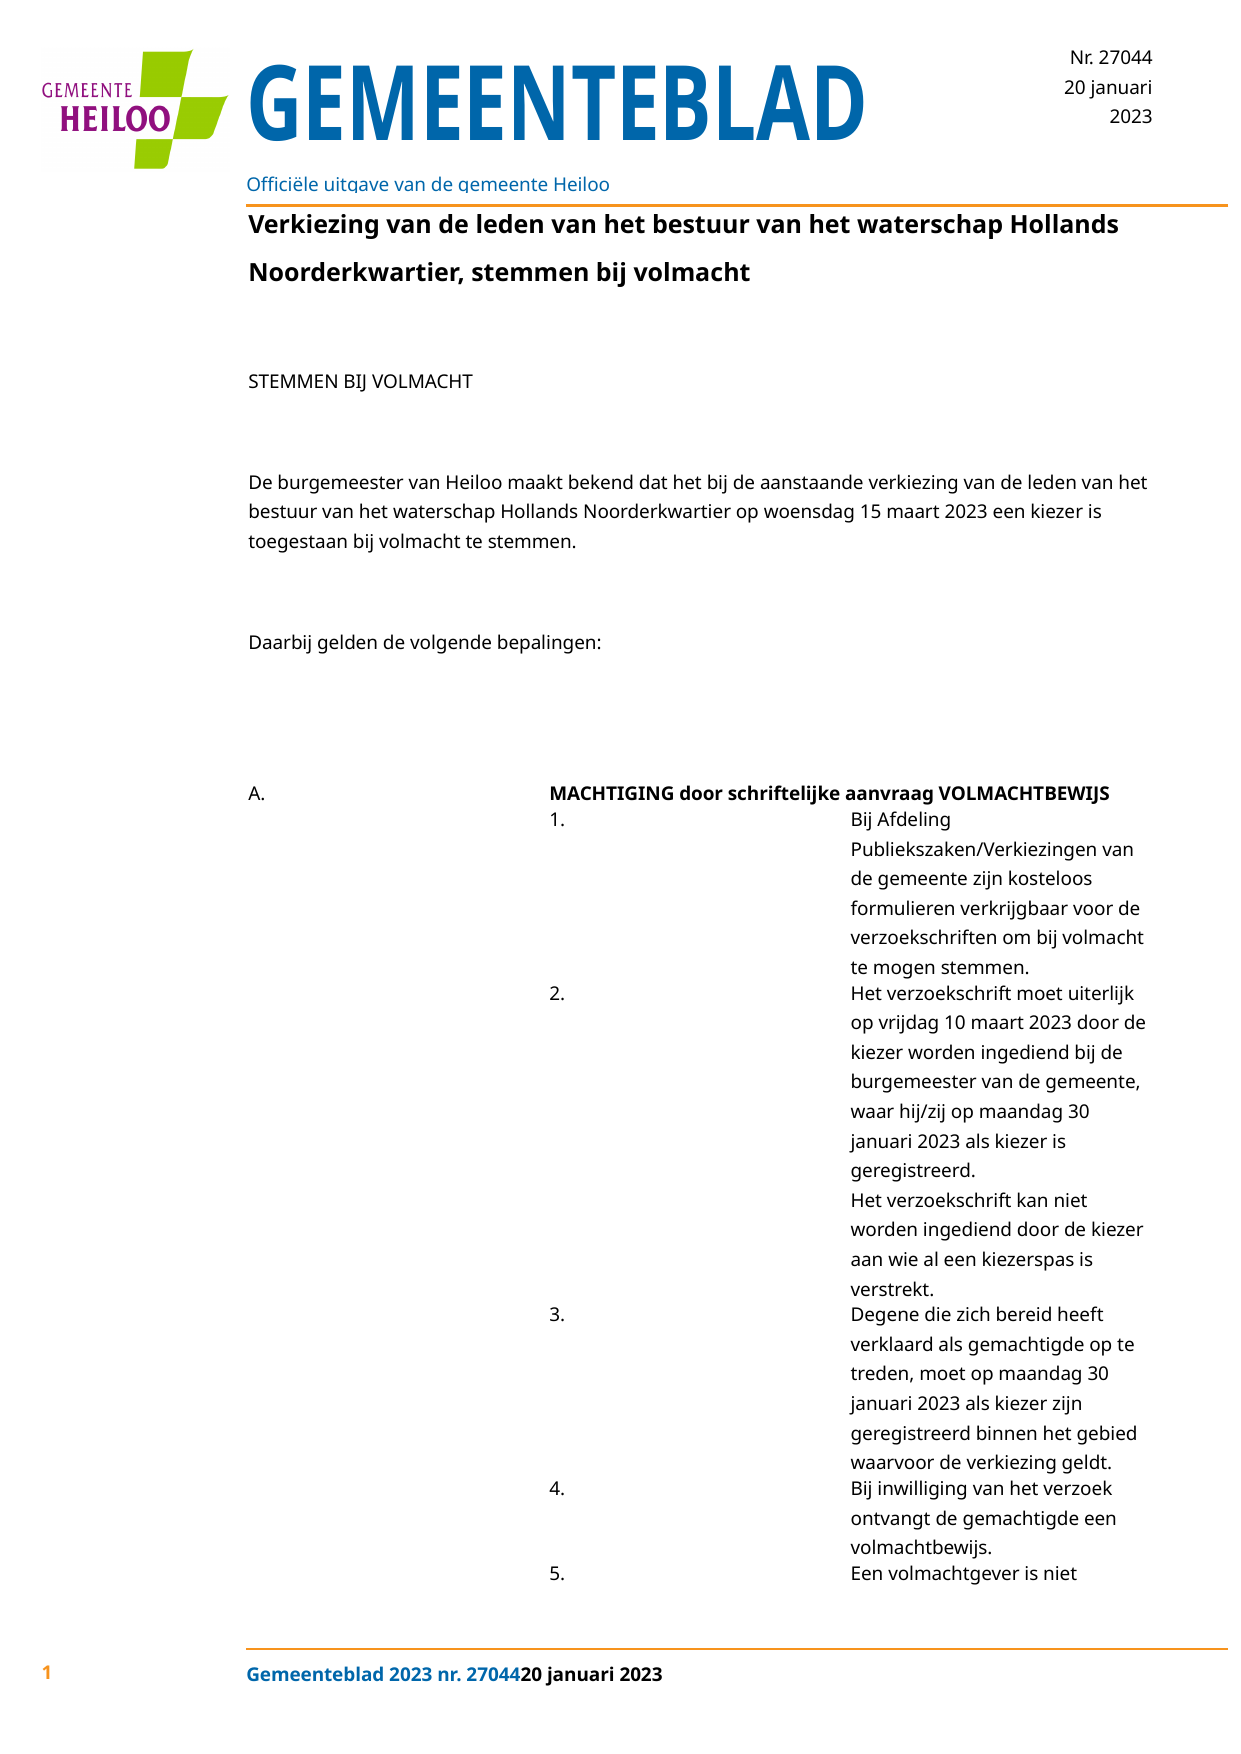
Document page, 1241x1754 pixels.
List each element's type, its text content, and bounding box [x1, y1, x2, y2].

table_header MACHTIGING door schriftelijke aanvraag VOLMACHTBEWIJS [549, 781, 1152, 806]
text De burgemeester van Heiloo maakt bekend dat het bij de aanstaande verkiezing van de leden van het bestuur van het waterschap Hollands Noorderkwartier op woensdag 15 maart 2023 een kiezer is toegestaan bij volmacht te stemmen. [248, 469, 1152, 554]
table_cell [248, 806, 549, 980]
table_cell Bij Afdeling Publiekszaken/Verkiezingen van de gemeente zijn kosteloos formulieren verkrijgbaar voor de verzoekschriften om bij volmacht te mogen stemmen. [850, 806, 1152, 980]
picture [41, 47, 231, 172]
table_cell [248, 1301, 549, 1475]
table_cell 1. [549, 806, 850, 980]
text Verkiezing van de leden van het bestuur van het waterschap Hollands Noorderkwartier, stemmen bij volmacht [248, 207, 1152, 288]
table_cell [248, 1475, 549, 1560]
table_cell [248, 980, 549, 1301]
table_cell 2. [549, 980, 850, 1301]
table_header A. [248, 781, 549, 806]
table_cell Bij inwilliging van het verzoek ontvangt de gemachtigde een volmachtbewijs. [850, 1475, 1152, 1560]
table_cell Het verzoekschrift moet uiterlijk op vrijdag 10 maart 2023 door de kiezer worden ingediend bij de burgemeester van de gemeente, waar hij/zij op maandag 30 januari 2023 als kiezer is geregistreerd. Het verzoekschrift kan niet worden ingediend door de kiezer aan wie al een kiezerspas is verstrekt. [850, 980, 1152, 1301]
table_cell Degene die zich bereid heeft verklaard als gemachtigde op te treden, moet op maandag 30 januari 2023 als kiezer zijn geregistreerd binnen het gebied waarvoor de verkiezing geldt. [850, 1301, 1152, 1475]
text STEMMEN BIJ VOLMACHT [248, 368, 1152, 394]
table_cell [248, 1560, 549, 1586]
table_cell 3. [549, 1301, 850, 1475]
table_cell Een volmachtgever is niet [850, 1560, 1152, 1586]
table_cell 4. [549, 1475, 850, 1560]
table_cell 5. [549, 1560, 850, 1586]
text Daarbij gelden de volgende bepalingen: [248, 629, 1152, 655]
